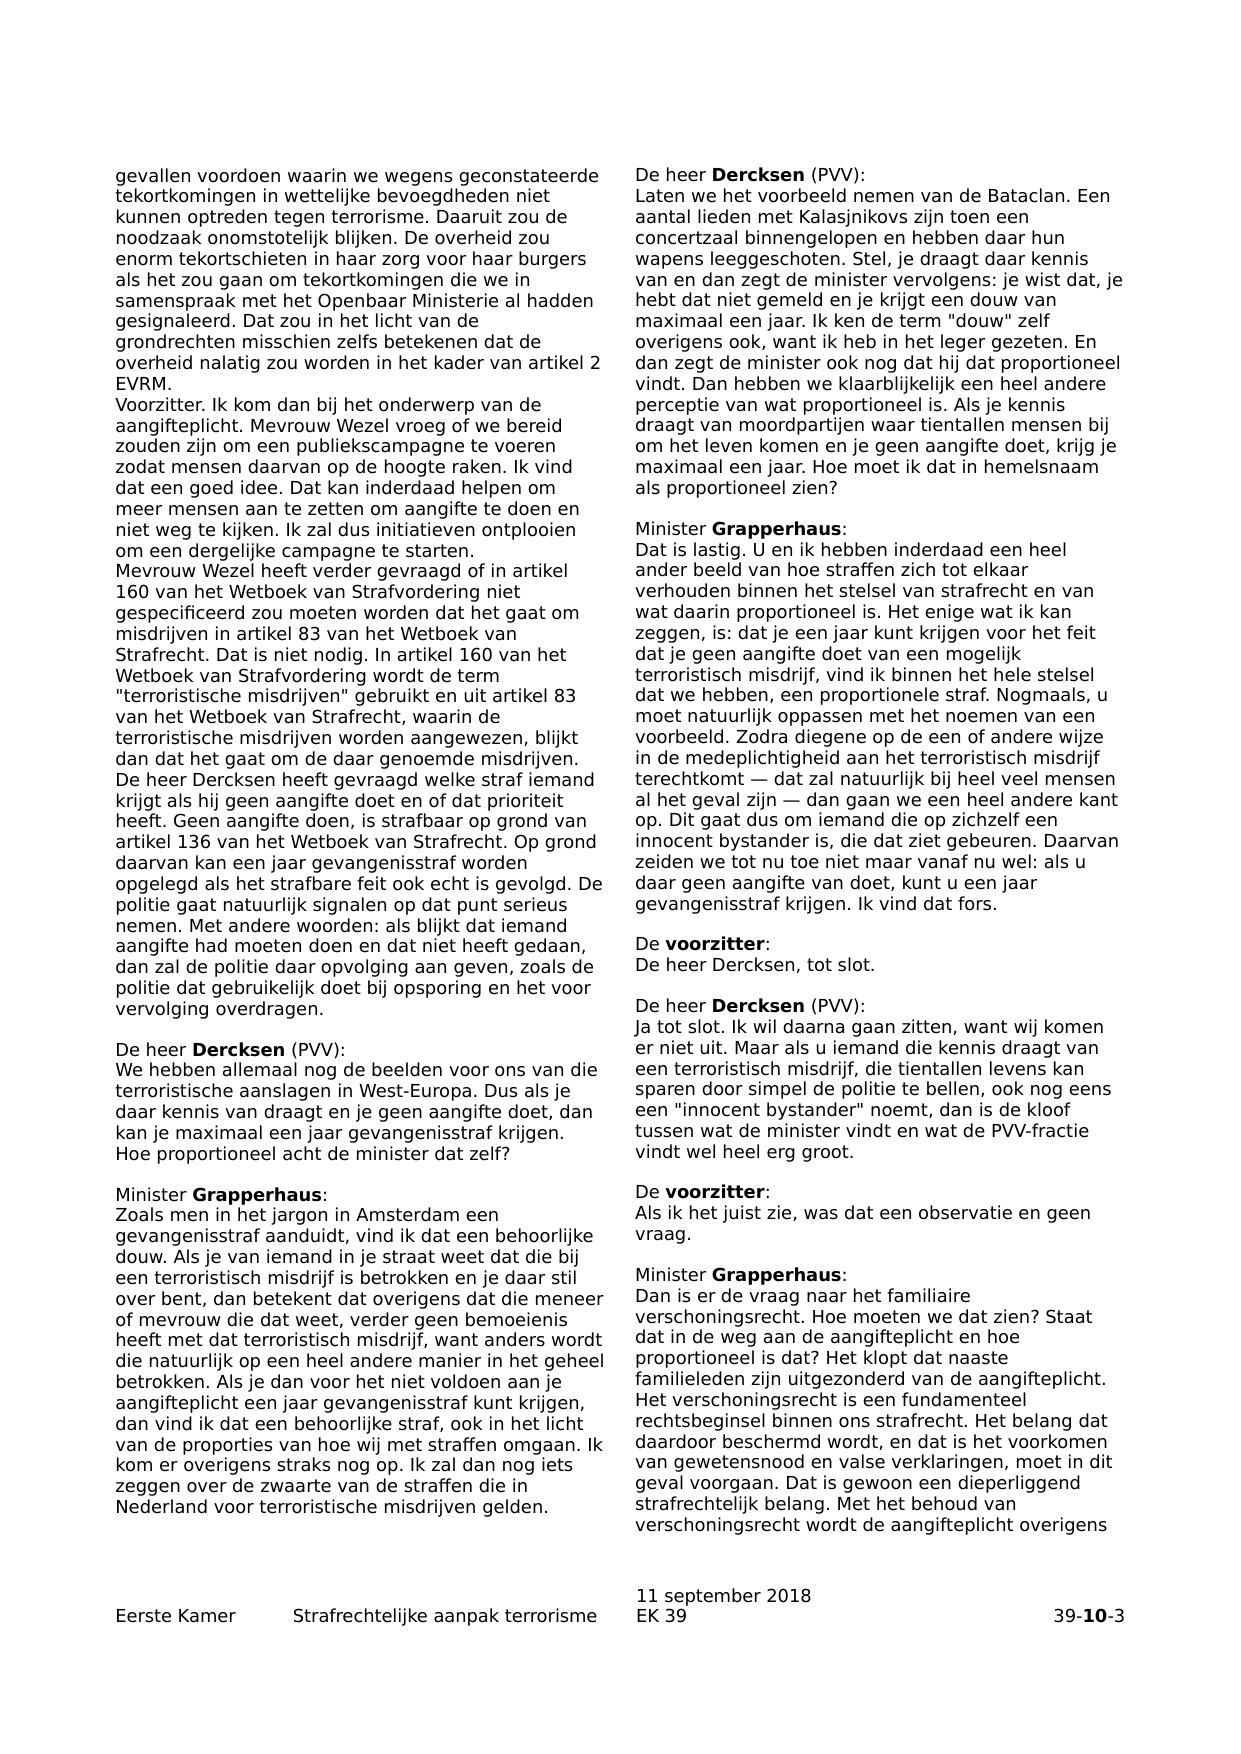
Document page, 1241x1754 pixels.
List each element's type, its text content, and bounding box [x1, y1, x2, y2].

text De heer Dercksen (PVV): [635, 165, 1125, 186]
text De heer Dercksen heeft gevraagd welke straf iemand krijgt als hij geen aangifte doet en of dat prioriteit heeft. Geen aangifte doen, is strafbaar op grond van artikel 136 van het Wetboek van Strafrecht. Op grond daarvan kan een jaar gevangenisstraf worden opgelegd als het strafbare feit ook echt is gevolgd. De politie gaat natuurlijk signalen op dat punt serieus nemen. Met andere woorden: als blijkt dat iemand aangifte had moeten doen en dat niet heeft gedaan, dan zal de politie daar opvolging aan geven, zoals de politie dat gebruikelijk doet bij opsporing en het voor vervolging overdragen. [115, 769, 605, 1019]
text Mevrouw Wezel heeft verder gevraagd of in artikel 160 van het Wetboek van Strafvordering niet gespecificeerd zou moeten worden dat het gaat om misdrijven in artikel 83 van het Wetboek van Strafrecht. Dat is niet nodig. In artikel 160 van het Wetboek van Strafvordering wordt de term "terroristische misdrijven" gebruikt en uit artikel 83 van het Wetboek van Strafrecht, waarin de terroristische misdrijven worden aangewezen, blijkt dan dat het gaat om de daar genoemde misdrijven. [115, 561, 605, 769]
text Ja tot slot. Ik wil daarna gaan zitten, want wij komen er niet uit. Maar als u iemand die kennis draagt van een terroristisch misdrijf, die tientallen levens kan sparen door simpel de politie te bellen, ook nog eens een "innocent bystander" noemt, dan is de kloof tussen wat de minister vindt en wat de PVV-fractie vindt wel heel erg groot. [635, 1017, 1125, 1162]
text De voorzitter: [635, 934, 1125, 955]
text We hebben allemaal nog de beelden voor ons van die terroristische aanslagen in West-Europa. Dus als je daar kennis van draagt en je geen aangifte doet, dan kan je maximaal een jaar gevangenisstraf krijgen. Hoe proportioneel acht de minister dat zelf? [115, 1060, 605, 1164]
text Voorzitter. Ik kom dan bij het onderwerp van de aangifteplicht. Mevrouw Wezel vroeg of we bereid zouden zijn om een publiekscampagne te voeren zodat mensen daarvan op de hoogte raken. Ik vind dat een goed idee. Dat kan inderdaad helpen om meer mensen aan te zetten om aangifte te doen en niet weg te kijken. Ik zal dus initiatieven ontplooien om een dergelijke campagne te starten. [115, 394, 605, 561]
text Als ik het juist zie, was dat een observatie en geen vraag. [635, 1203, 1125, 1245]
text Zoals men in het jargon in Amsterdam een gevangenisstraf aanduidt, vind ik dat een behoorlijke douw. Als je van iemand in je straat weet dat die bij een terroristisch misdrijf is betrokken en je daar stil over bent, dan betekent dat overigens dat die meneer of mevrouw die dat weet, verder geen bemoeienis heeft met dat terroristisch misdrijf, want anders wordt die natuurlijk op een heel andere manier in het geheel betrokken. Als je dan voor het niet voldoen aan je aangifteplicht een jaar gevangenisstraf kunt krijgen, dan vind ik dat een behoorlijke straf, ook in het licht van de proporties van hoe wij met straffen omgaan. Ik kom er overigens straks nog op. Ik zal dan nog iets zeggen over de zwaarte van de straffen die in Nederland voor terroristische misdrijven gelden. [115, 1205, 605, 1518]
text De voorzitter: [635, 1182, 1125, 1203]
text Minister Grapperhaus: [635, 1265, 1125, 1286]
text Dan is er de vraag naar het familiaire verschoningsrecht. Hoe moeten we dat zien? Staat dat in de weg aan de aangifteplicht en hoe proportioneel is dat? Het klopt dat naaste familieleden zijn uitgezonderd van de aangifteplicht. Het verschoningsrecht is een fundamenteel rechtsbeginsel binnen ons strafrecht. Het belang dat daardoor beschermd wordt, en dat is het voorkomen van gewetensnood en valse verklaringen, moet in dit geval voorgaan. Dat is gewoon een dieperliggend strafrechtelijk belang. Met het behoud van verschoningsrecht wordt de aangifteplicht overigens [635, 1286, 1125, 1536]
text Laten we het voorbeeld nemen van de Bataclan. Een aantal lieden met Kalasjnikovs zijn toen een concertzaal binnengelopen en hebben daar hun wapens leeggeschoten. Stel, je draagt daar kennis van en dan zegt de minister vervolgens: je wist dat, je hebt dat niet gemeld en je krijgt een douw van maximaal een jaar. Ik ken de term "douw" zelf overigens ook, want ik heb in het leger gezeten. En dan zegt de minister ook nog dat hij dat proportioneel vindt. Dan hebben we klaarblijkelijk een heel andere perceptie van wat proportioneel is. Als je kennis draagt van moordpartijen waar tientallen mensen bij om het leven komen en je geen aangifte doet, krijg je maximaal een jaar. Hoe moet ik dat in hemelsnaam als proportioneel zien? [635, 186, 1125, 498]
text De heer Dercksen (PVV): [115, 1039, 605, 1060]
text Minister Grapperhaus: [635, 518, 1125, 539]
text Minister Grapperhaus: [115, 1184, 605, 1205]
text De heer Dercksen, tot slot. [635, 955, 1125, 976]
text Dat is lastig. U en ik hebben inderdaad een heel ander beeld van hoe straffen zich tot elkaar verhouden binnen het stelsel van strafrecht en van wat daarin proportioneel is. Het enige wat ik kan zeggen, is: dat je een jaar kunt krijgen voor het feit dat je geen aangifte doet van een mogelijk terroristisch misdrijf, vind ik binnen het hele stelsel dat we hebben, een proportionele straf. Nogmaals, u moet natuurlijk oppassen met het noemen van een voorbeeld. Zodra diegene op de een of andere wijze in de medeplichtigheid aan het terroristisch misdrijf terechtkomt — dat zal natuurlijk bij heel veel mensen al het geval zijn — dan gaan we een heel andere kant op. Dit gaat dus om iemand die op zichzelf een innocent bystander is, die dat ziet gebeuren. Daarvan zeiden we tot nu toe niet maar vanaf nu wel: als u daar geen aangifte van doet, kunt u een jaar gevangenisstraf krijgen. Ik vind dat fors. [635, 539, 1125, 914]
text gevallen voordoen waarin we wegens geconstateerde tekortkomingen in wettelijke bevoegdheden niet kunnen optreden tegen terrorisme. Daaruit zou de noodzaak onomstotelijk blijken. De overheid zou enorm tekortschieten in haar zorg voor haar burgers als het zou gaan om tekortkomingen die we in samenspraak met het Openbaar Ministerie al hadden gesignaleerd. Dat zou in het licht van de grondrechten misschien zelfs betekenen dat de overheid nalatig zou worden in het kader van artikel 2 EVRM. [115, 165, 605, 394]
text De heer Dercksen (PVV): [635, 996, 1125, 1017]
